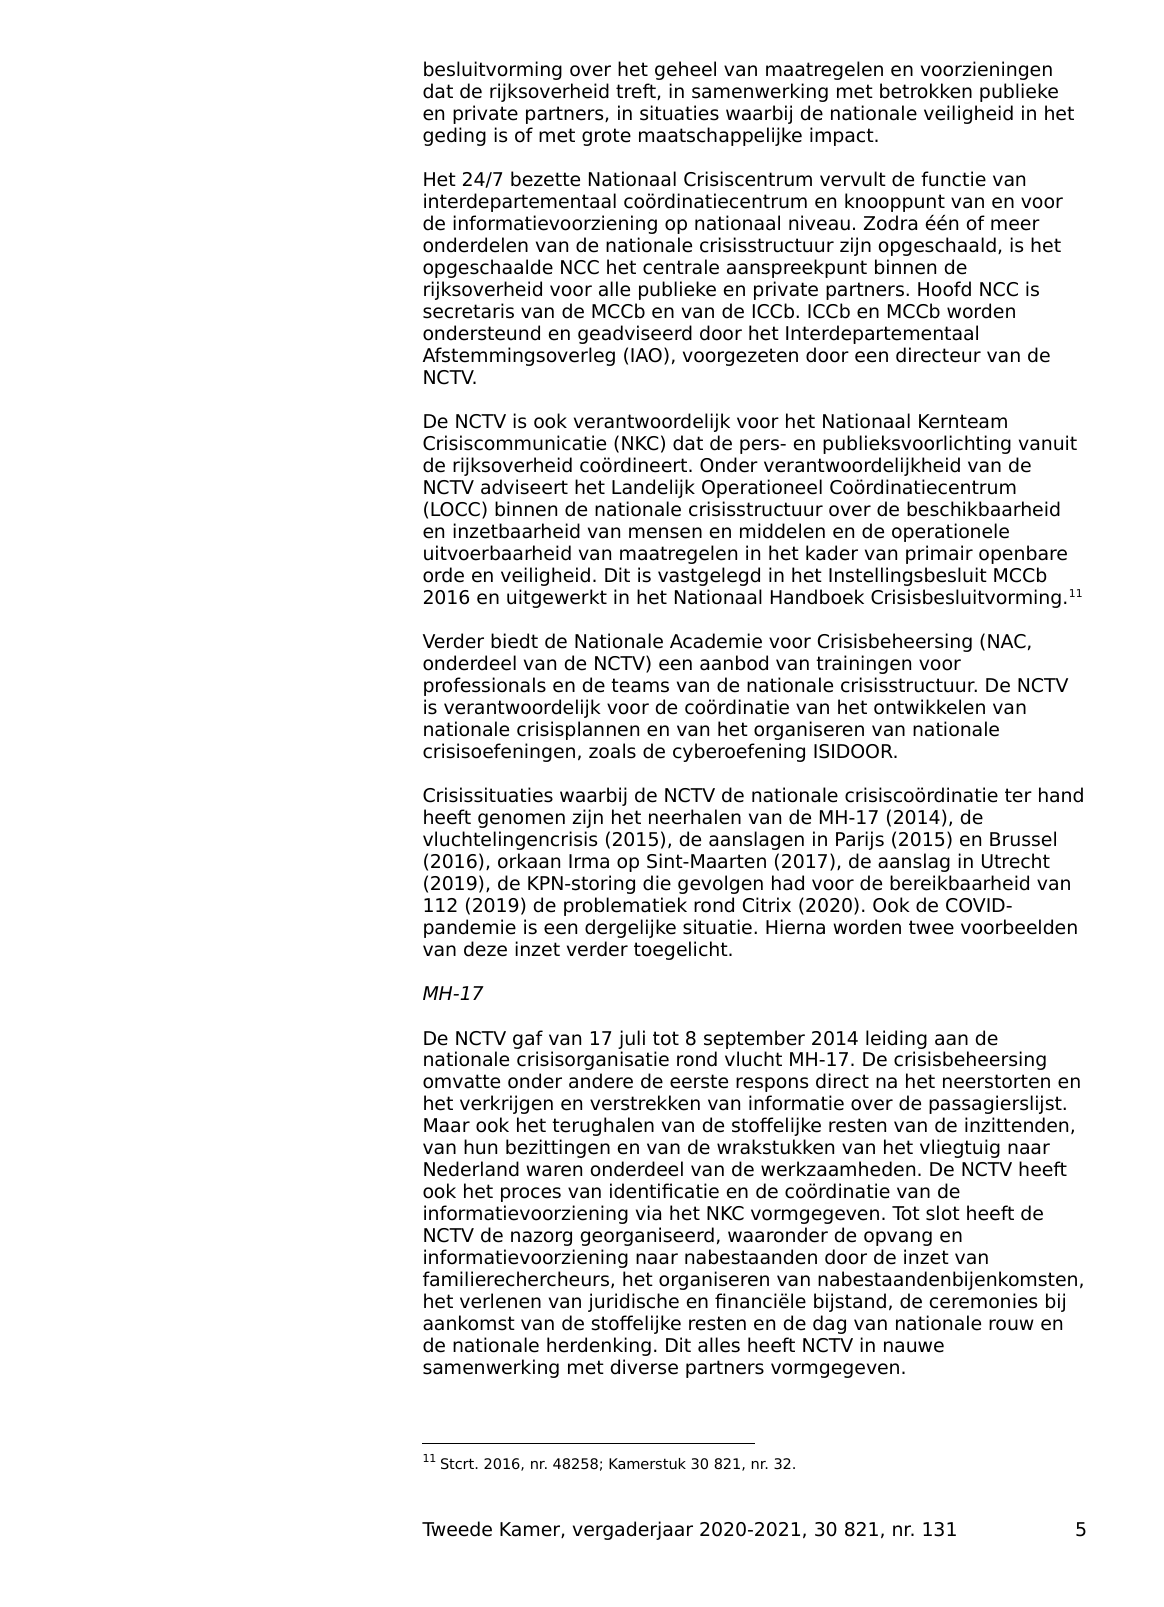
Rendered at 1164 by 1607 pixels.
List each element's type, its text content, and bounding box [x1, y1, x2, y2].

text Crisissituaties waarbij de NCTV de nationale crisiscoördinatie ter hand heeft genomen zijn het neerhalen van de MH-17 (2014), de vluchtelingencrisis (2015), de aanslagen in Parijs (2015) en Brussel (2016), orkaan Irma op Sint-Maarten (2017), de aanslag in Utrecht (2019), de KPN-storing die gevolgen had voor de bereikbaarheid van 112 (2019) de problematiek rond Citrix (2020). Ook de COVID-pandemie is een dergelijke situatie. Hierna worden twee voorbeelden van deze inzet verder toegelicht. [422, 785, 1087, 961]
text De NCTV is ook verantwoordelijk voor het Nationaal Kernteam Crisiscommunicatie (NKC) dat de pers- en publieksvoorlichting vanuit de rijksoverheid coördineert. Onder verantwoordelijkheid van de NCTV adviseert het Landelijk Operationeel Coördinatiecentrum (LOCC) binnen de nationale crisisstructuur over de beschikbaarheid en inzetbaarheid van mensen en middelen en de operationele uitvoerbaarheid van maatregelen in het kader van primair openbare orde en veiligheid. Dit is vastgelegd in het Instellingsbesluit MCCb 2016 en uitgewerkt in het Nationaal Handboek Crisisbesluitvorming. [422, 411, 1087, 609]
text besluitvorming over het geheel van maatregelen en voorzieningen dat de rijksoverheid treft, in samenwerking met betrokken publieke en private partners, in situaties waarbij de nationale veiligheid in het geding is of met grote maatschappelijke impact. [422, 59, 1087, 147]
text Stcrt. 2016, nr. 48258; Kamerstuk 30 821, nr. 32. [422, 1452, 1087, 1474]
text De NCTV gaf van 17 juli tot 8 september 2014 leiding aan de nationale crisisorganisatie rond vlucht MH-17. De crisisbeheersing omvatte onder andere de eerste respons direct na het neerstorten en het verkrijgen en verstrekken van informatie over de passagierslijst. Maar ook het terughalen van de stoffelijke resten van de inzittenden, van hun bezittingen en van de wrakstukken van het vliegtuig naar Nederland waren onderdeel van de werkzaamheden. De NCTV heeft ook het proces van identificatie en de coördinatie van de informatievoorziening via het NKC vormgegeven. Tot slot heeft de NCTV de nazorg georganiseerd, waaronder de opvang en informatievoorziening naar nabestaanden door de inzet van familierechercheurs, het organiseren van nabestaandenbijenkomsten, het verlenen van juridische en financiële bijstand, de ceremonies bij aankomst van de stoffelijke resten en de dag van nationale rouw en de nationale herdenking. Dit alles heeft NCTV in nauwe samenwerking met diverse partners vormgegeven. [422, 1027, 1087, 1379]
text Verder biedt de Nationale Academie voor Crisisbeheersing (NAC, onderdeel van de NCTV) een aanbod van trainingen voor professionals en de teams van de nationale crisisstructuur. De NCTV is verantwoordelijk voor de coördinatie van het ontwikkelen van nationale crisisplannen en van het organiseren van nationale crisisoefeningen, zoals de cyberoefening ISIDOOR. [422, 631, 1087, 763]
text Het 24/7 bezette Nationaal Crisiscentrum vervult de functie van interdepartementaal coördinatiecentrum en knooppunt van en voor de informatievoorziening op nationaal niveau. Zodra één of meer onderdelen van de nationale crisisstructuur zijn opgeschaald, is het opgeschaalde NCC het centrale aanspreekpunt binnen de rijksoverheid voor alle publieke en private partners. Hoofd NCC is secretaris van de MCCb en van de ICCb. ICCb en MCCb worden ondersteund en geadviseerd door het Interdepartementaal Afstemmingsoverleg (IAO), voorgezeten door een directeur van de NCTV. [422, 169, 1087, 389]
subtitle MH-17 [422, 983, 1087, 1005]
